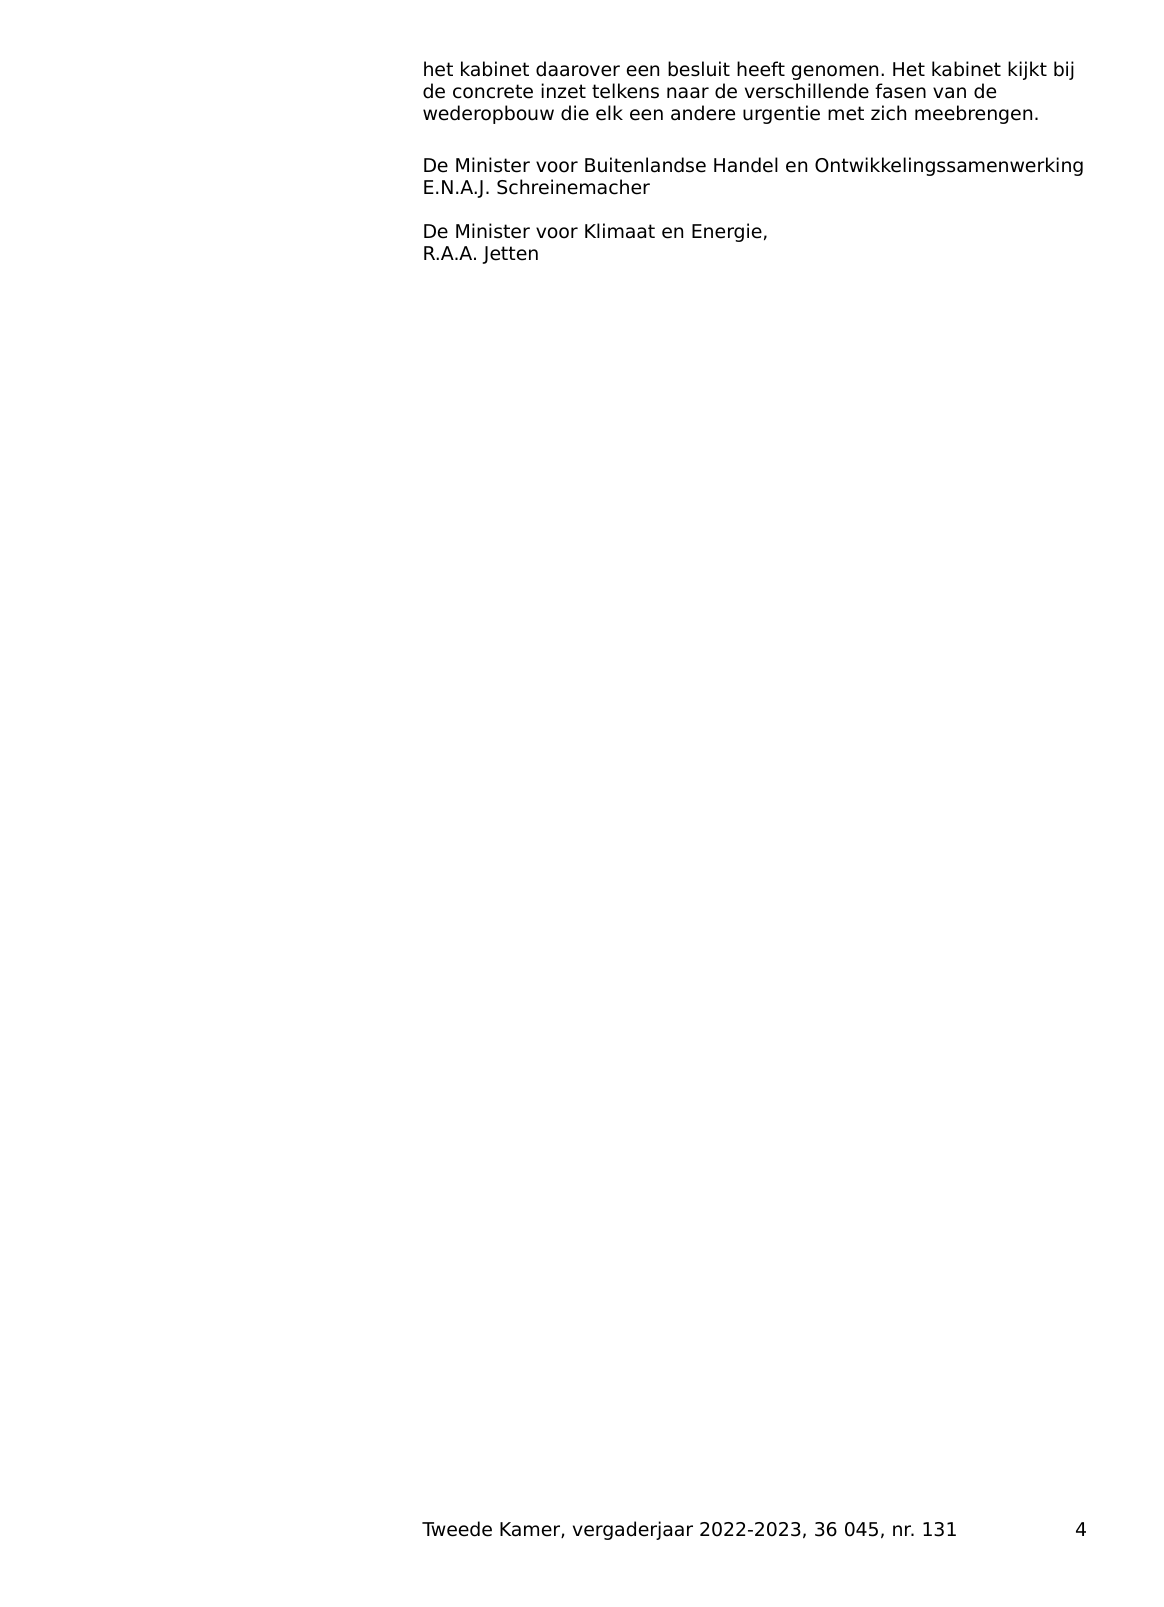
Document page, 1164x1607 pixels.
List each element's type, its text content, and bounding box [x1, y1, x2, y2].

text De Minister voor Buitenlandse Handel en Ontwikkelingssamenwerking E.N.A.J. Schreinemacher [422, 155, 1087, 199]
text De Minister voor Klimaat en Energie, R.A.A. Jetten [422, 221, 1087, 265]
text het kabinet daarover een besluit heeft genomen. Het kabinet kijkt bij de concrete inzet telkens naar de verschillende fasen van de wederopbouw die elk een andere urgentie met zich meebrengen. [422, 59, 1087, 125]
